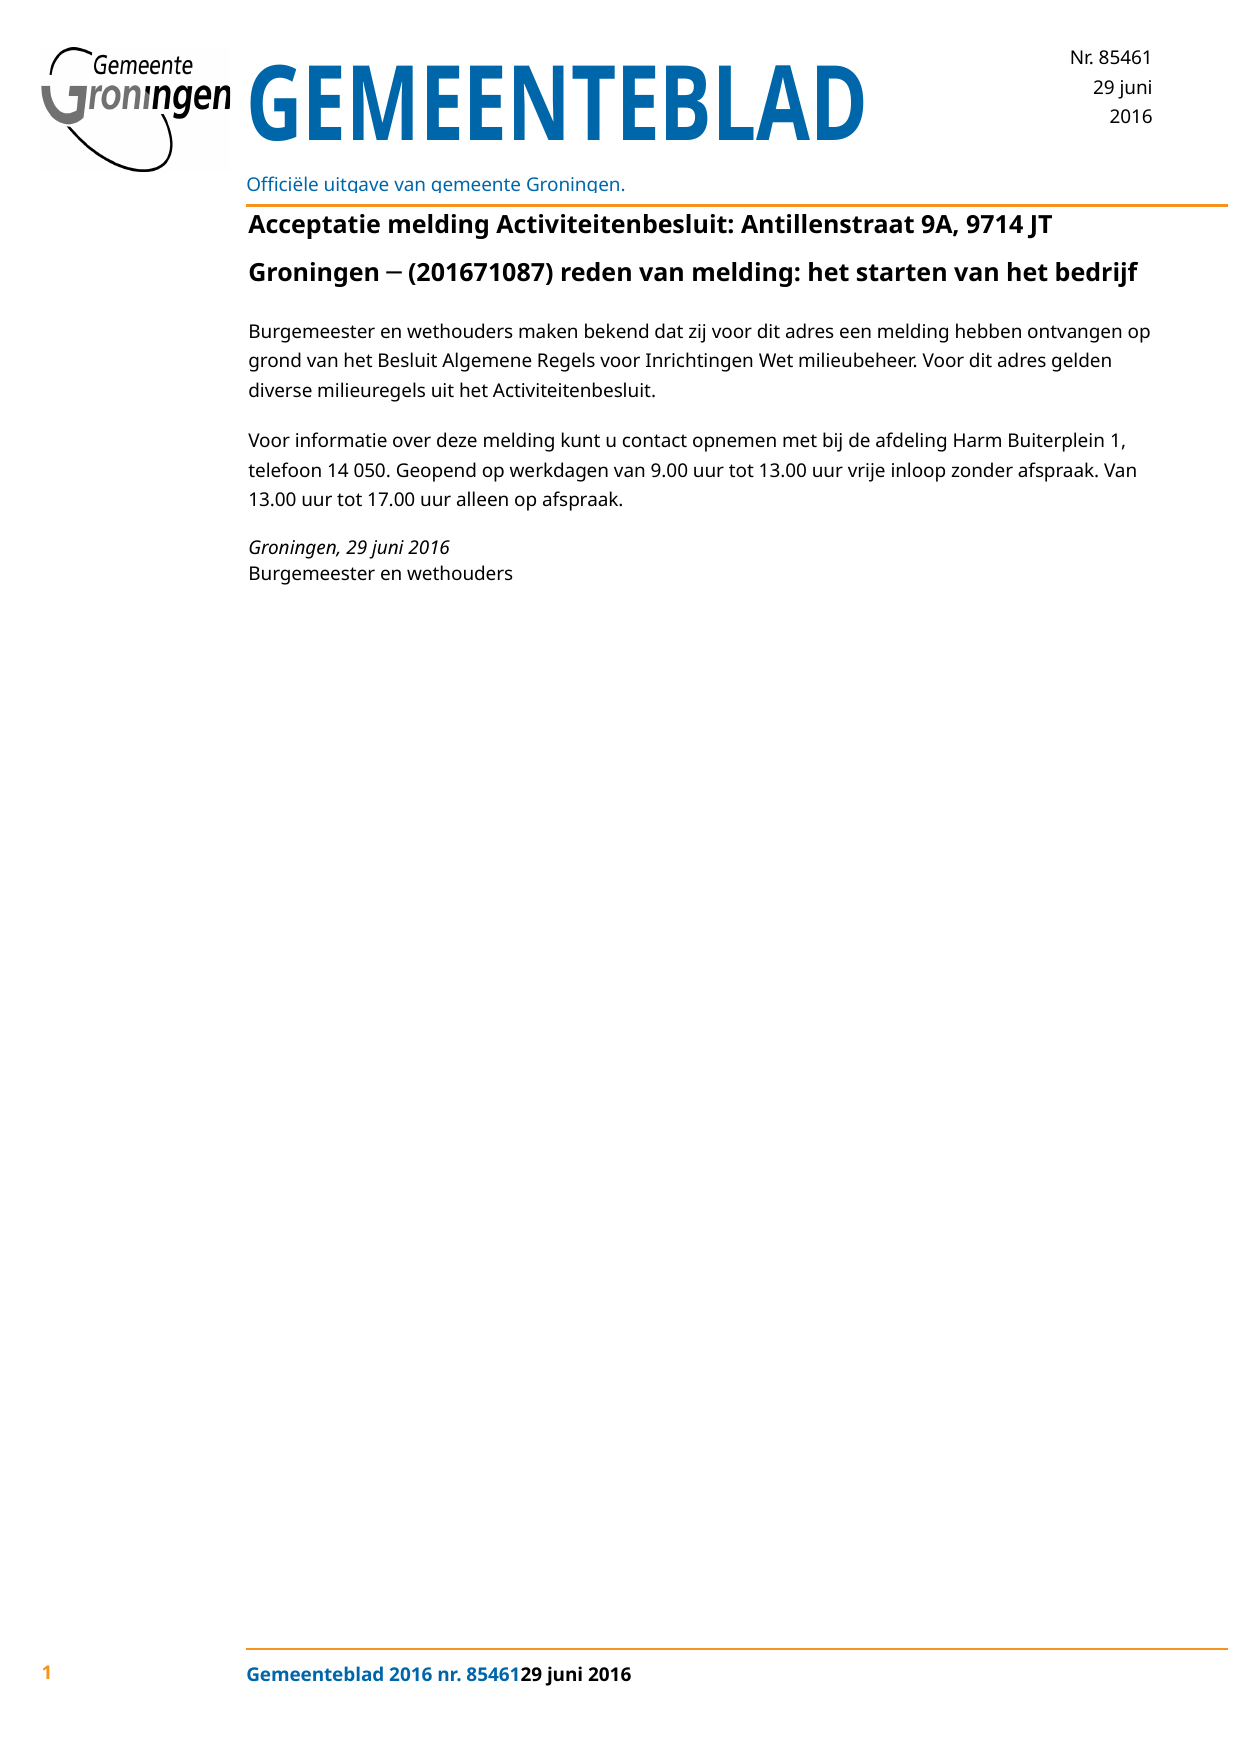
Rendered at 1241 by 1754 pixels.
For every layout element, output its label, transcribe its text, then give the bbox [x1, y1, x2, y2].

text Acceptatie melding Activiteitenbesluit: Antillenstraat 9A, 9714 JT Groningen ─ (201671087) reden van melding: het starten van het bedrijf [248, 207, 1152, 288]
text Burgemeester en wethouders maken bekend dat zij voor dit adres een melding hebben ontvangen op grond van het Besluit Algemene Regels voor Inrichtingen Wet milieubeheer. Voor dit adres gelden diverse milieuregels uit het Activiteitenbesluit. [248, 318, 1152, 403]
picture [41, 47, 231, 172]
text Groningen, 29 juni 2016 [248, 534, 1152, 560]
text Voor informatie over deze melding kunt u contact opnemen met bij de afdeling Harm Buiterplein 1, telefoon 14 050. Geopend op werkdagen van 9.00 uur tot 13.00 uur vrije inloop zonder afspraak. Van 13.00 uur tot 17.00 uur alleen op afspraak. [248, 427, 1152, 512]
text Burgemeester en wethouders [248, 560, 1152, 586]
